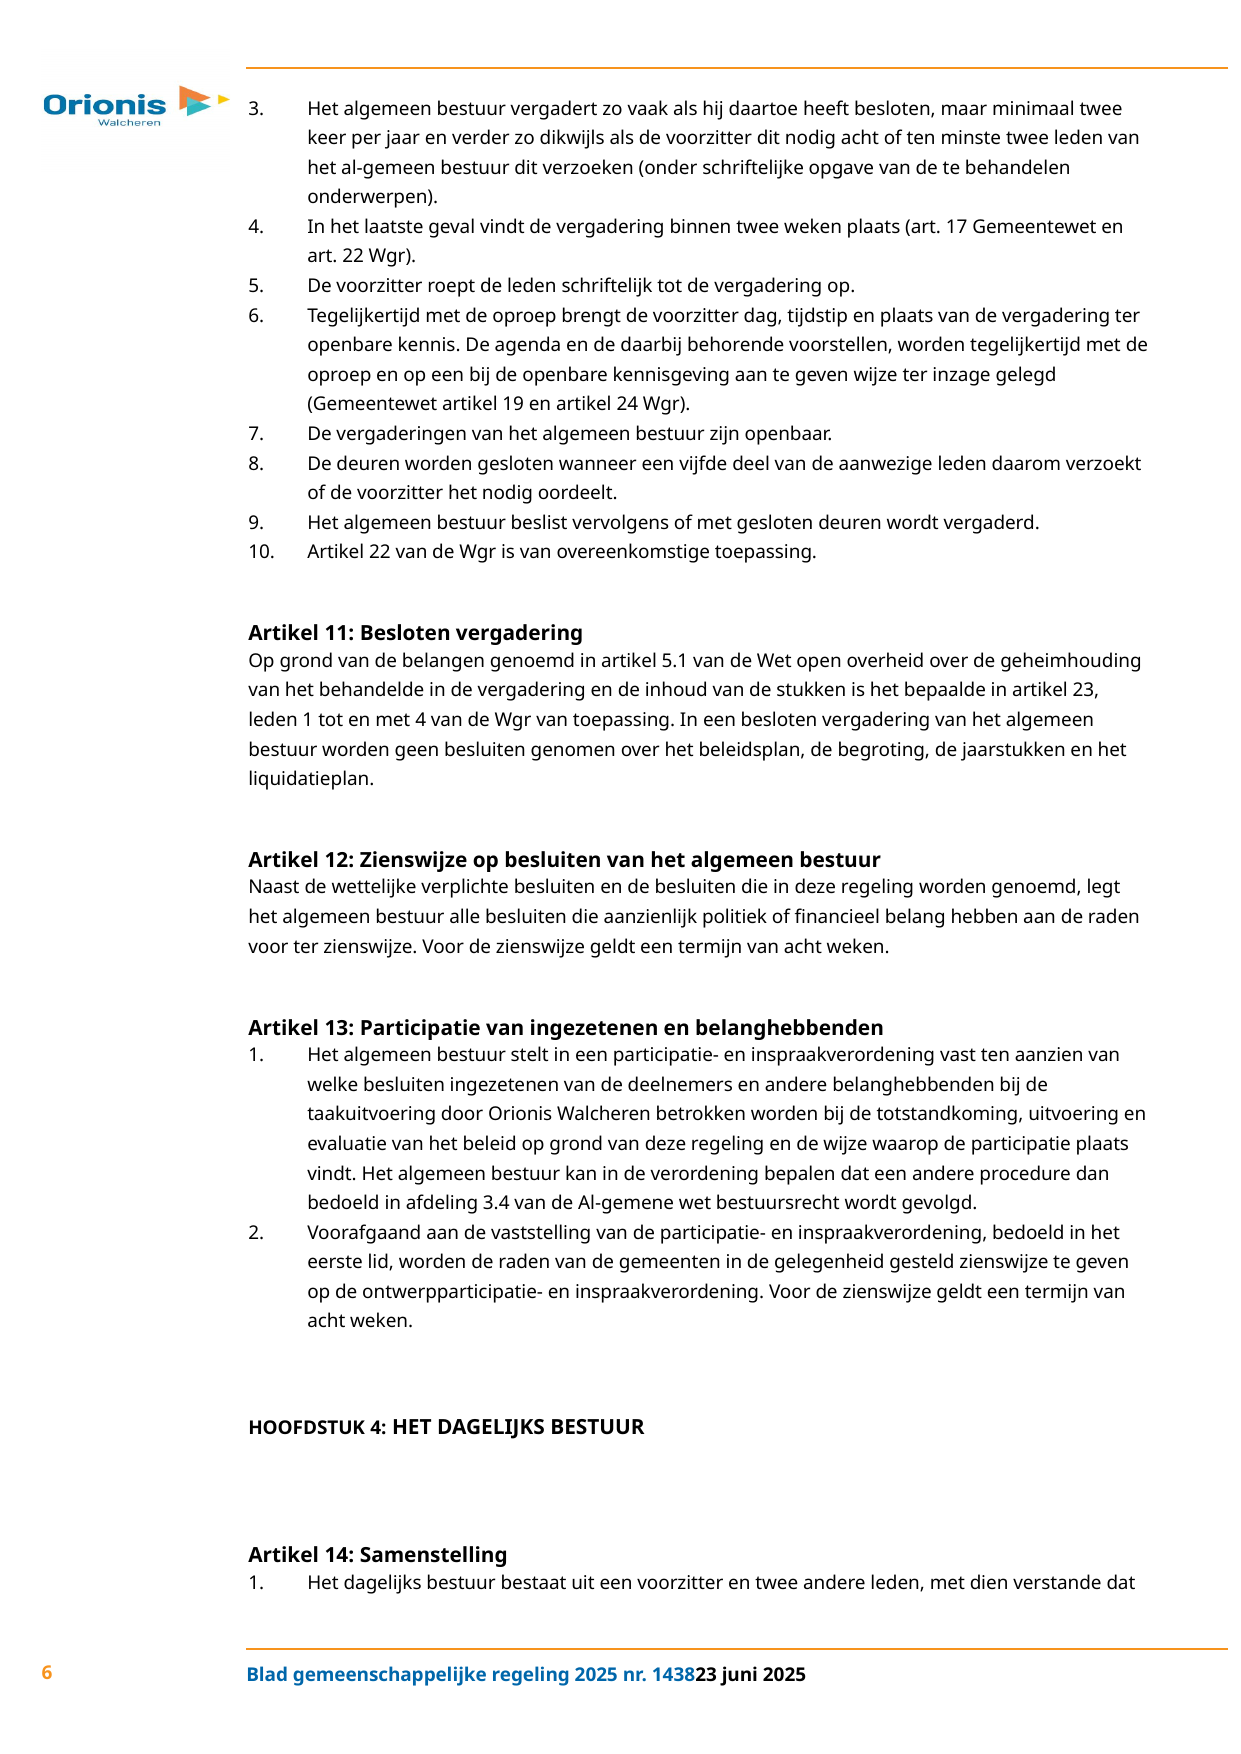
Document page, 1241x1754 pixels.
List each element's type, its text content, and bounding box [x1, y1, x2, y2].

list Tegelijkertijd met de oproep brengt de voorzitter dag, tijdstip en plaats van de vergadering ter openbare kennis. De agenda en de daarbij behorende voorstellen, worden tegelijkertijd met de oproep en op een bij de openbare kennisgeving aan te geven wijze ter inzage gelegd (Gemeentewet artikel 19 en artikel 24 Wgr). [248, 302, 1152, 416]
list Het dagelijks bestuur bestaat uit een voorzitter en twee andere leden, met dien verstande dat [248, 1569, 1152, 1595]
list De vergaderingen van het algemeen bestuur zijn openbaar. [248, 420, 1152, 446]
text Artikel 14: Samenstelling [248, 1541, 1152, 1569]
list Het algemeen bestuur vergadert zo vaak als hij daartoe heeft besloten, maar minimaal twee keer per jaar en verder zo dikwijls als de voorzitter dit nodig acht of ten minste twee leden van het al-gemeen bestuur dit verzoeken (onder schriftelijke opgave van de te behandelen onderwerpen). [248, 95, 1152, 209]
list De voorzitter roept de leden schriftelijk tot de vergadering op. [248, 272, 1152, 298]
text Artikel 13: Participatie van ingezetenen en belanghebbenden [248, 1013, 1152, 1041]
list De deuren worden gesloten wanneer een vijfde deel van de aanwezige leden daarom verzoekt of de voorzitter het nodig oordeelt. [248, 450, 1152, 505]
text Naast de wettelijke verplichte besluiten en de besluiten die in deze regeling worden genoemd, legt het algemeen bestuur alle besluiten die aanzienlijk politiek of financieel belang hebben aan de raden voor ter zienswijze. Voor de zienswijze geldt een termijn van acht weken. [248, 874, 1152, 959]
list Voorafgaand aan de vaststelling van de participatie- en inspraakverordening, bedoeld in het eerste lid, worden de raden van de gemeenten in de gelegenheid gesteld zienswijze te geven op de ontwerpparticipatie- en inspraakverordening. Voor de zienswijze geldt een termijn van acht weken. [248, 1219, 1152, 1333]
list Het algemeen bestuur beslist vervolgens of met gesloten deuren wordt vergaderd. [248, 509, 1152, 535]
text Artikel 11: Besloten vergadering [248, 618, 1152, 647]
picture [41, 47, 231, 172]
text Artikel 12: Zienswijze op besluiten van het algemeen bestuur [248, 845, 1152, 874]
list In het laatste geval vindt de vergadering binnen twee weken plaats (art. 17 Gemeentewet en art. 22 Wgr). [248, 213, 1152, 268]
text HOOFDSTUK 4: HET DAGELIJKS BESTUUR [248, 1412, 1152, 1441]
list Het algemeen bestuur stelt in een participatie- en inspraakverordening vast ten aanzien van welke besluiten ingezetenen van de deelnemers en andere belanghebbenden bij de taakuitvoering door Orionis Walcheren betrokken worden bij de totstandkoming, uitvoering en evaluatie van het beleid op grond van deze regeling en de wijze waarop de participatie plaats vindt. Het algemeen bestuur kan in de verordening bepalen dat een andere procedure dan bedoeld in afdeling 3.4 van de Al-gemene wet bestuursrecht wordt gevolgd. [248, 1041, 1152, 1215]
text Op grond van de belangen genoemd in artikel 5.1 van de Wet open overheid over de geheimhouding van het behandelde in de vergadering en de inhoud van de stukken is het bepaalde in artikel 23, leden 1 tot en met 4 van de Wgr van toepassing. In een besloten vergadering van het algemeen bestuur worden geen besluiten genomen over het beleidsplan, de begroting, de jaarstukken en het liquidatieplan. [248, 647, 1152, 791]
list Artikel 22 van de Wgr is van overeenkomstige toepassing. [248, 538, 1152, 564]
